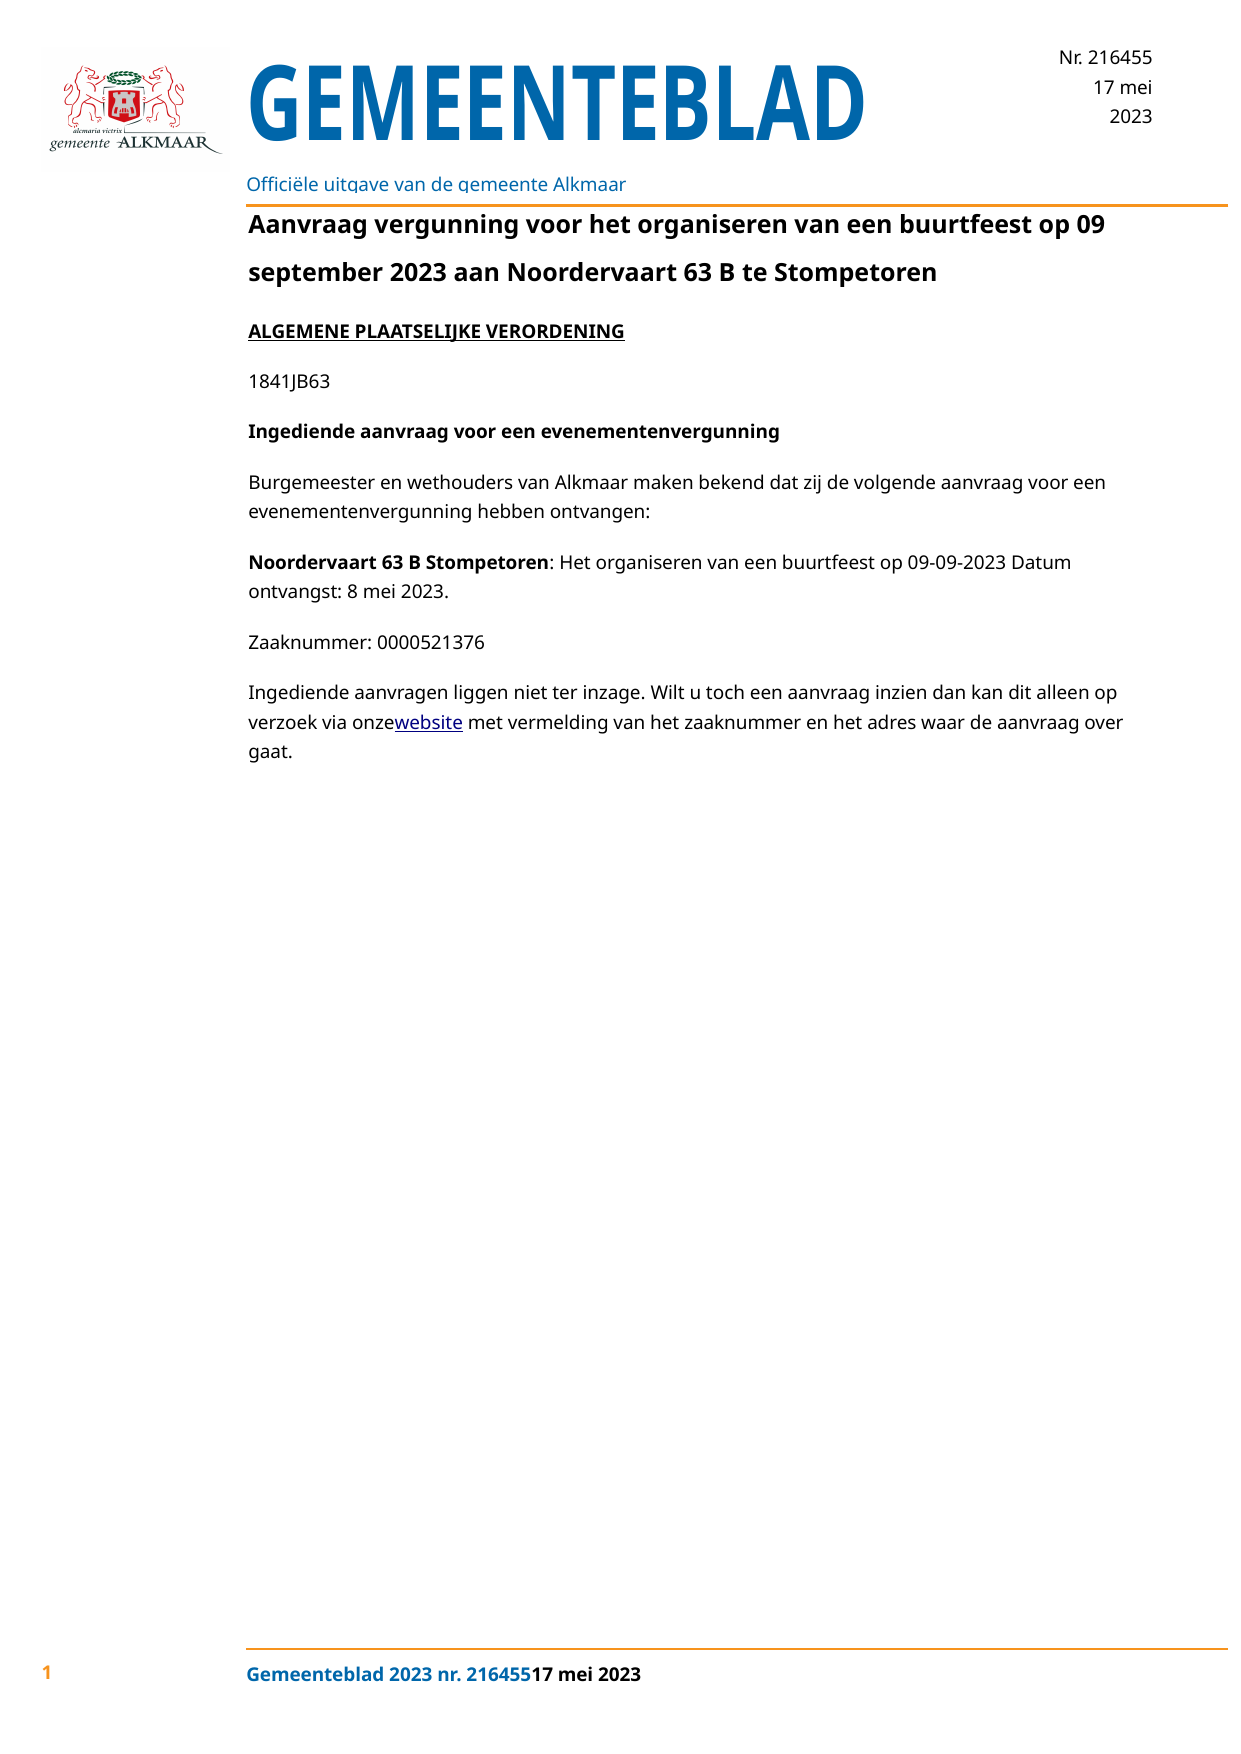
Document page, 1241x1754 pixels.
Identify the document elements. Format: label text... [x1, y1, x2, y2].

text Ingediende aanvragen liggen niet ter inzage. Wilt u toch een aanvraag inzien dan kan dit alleen op verzoek via onzewebsite met vermelding van het zaaknummer en het adres waar de aanvraag over gaat. [248, 679, 1152, 764]
text Burgemeester en wethouders van Alkmaar maken bekend dat zij de volgende aanvraag voor een evenementenvergunning hebben ontvangen: [248, 469, 1152, 524]
text 1841JB63 [248, 368, 1152, 394]
text Ingediende aanvraag voor een evenementenvergunning [248, 419, 1152, 444]
picture [41, 47, 231, 172]
text Noordervaart 63 B Stompetoren: Het organiseren van een buurtfeest op 09-09-2023 Datum ontvangst: 8 mei 2023. [248, 549, 1152, 604]
text Zaaknummer: 0000521376 [248, 629, 1152, 655]
text Aanvraag vergunning voor het organiseren van een buurtfeest op 09 september 2023 aan Noordervaart 63 B te Stompetoren [248, 207, 1152, 288]
text ALGEMENE PLAATSELIJKE VERORDENING [248, 318, 1152, 344]
